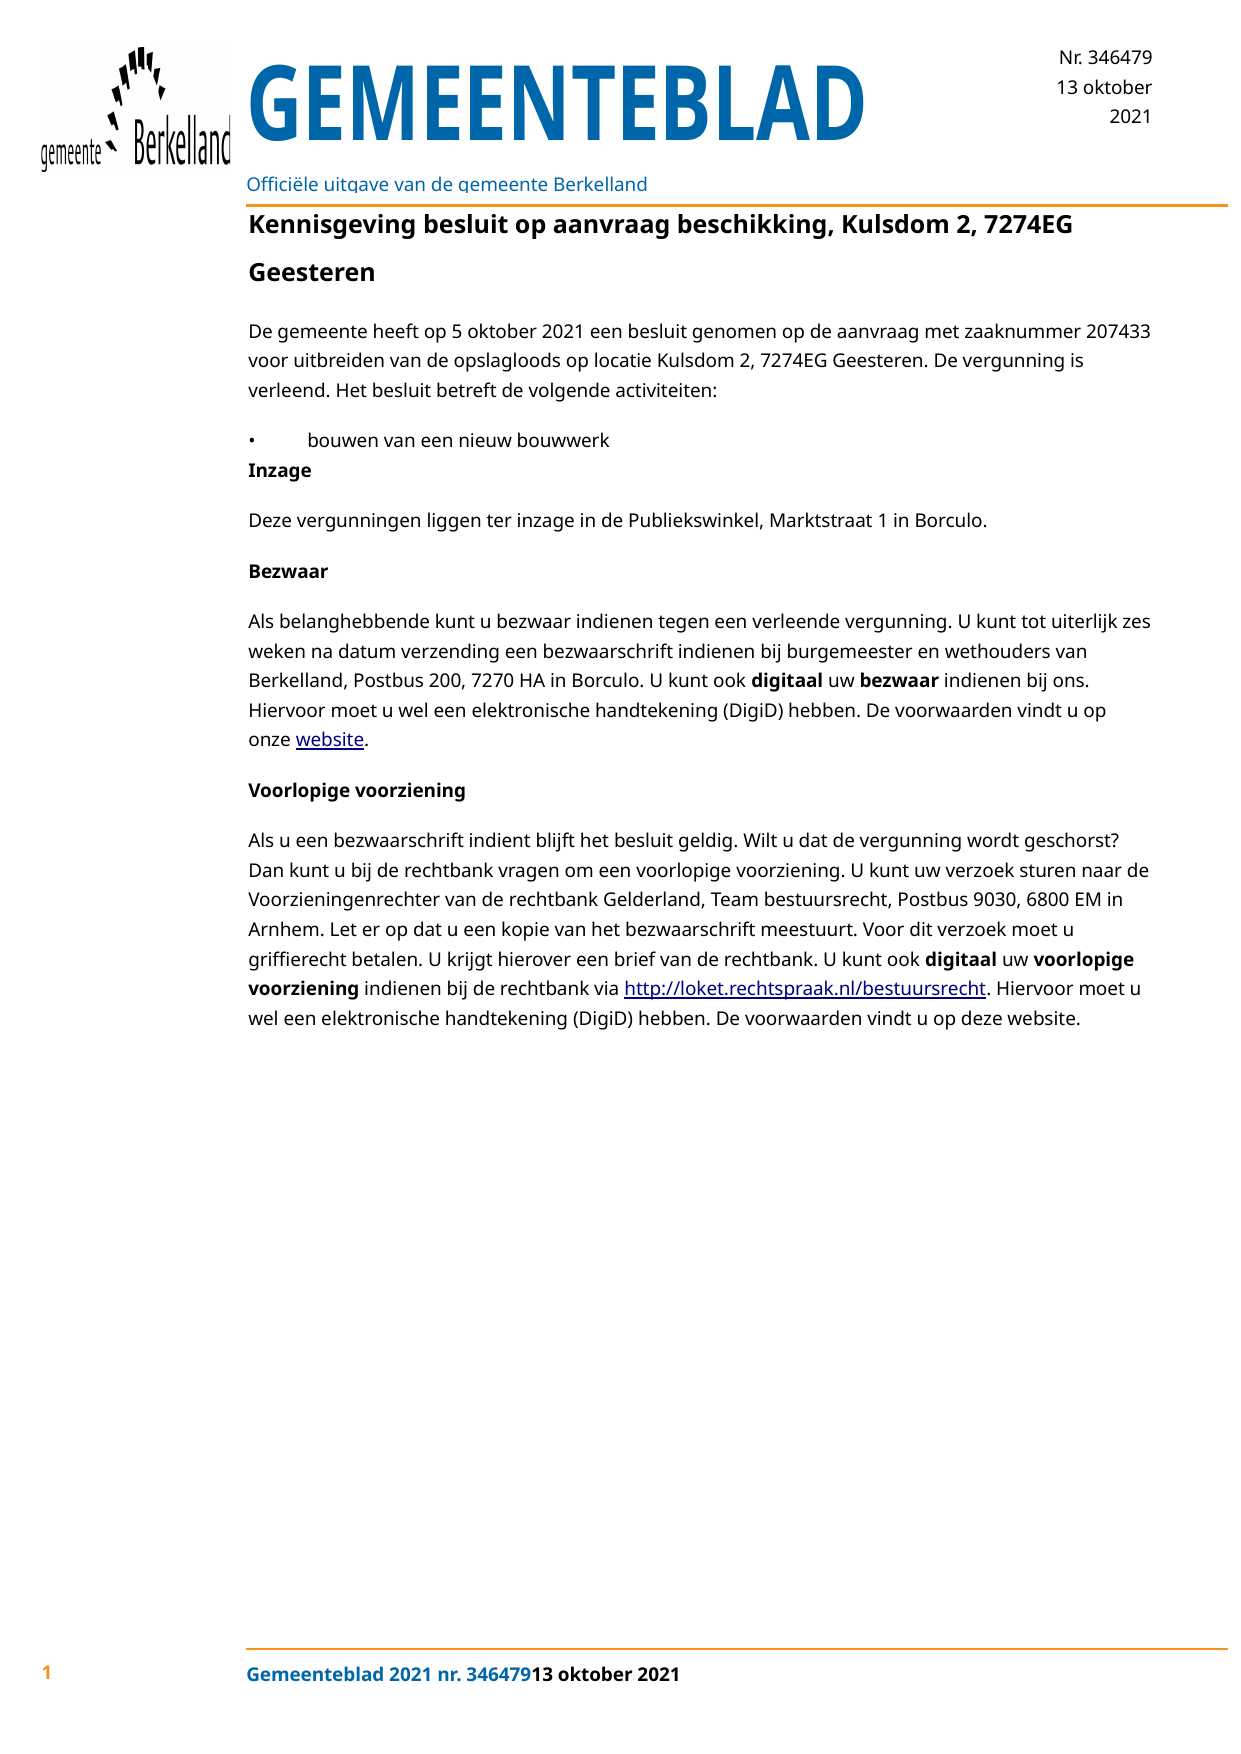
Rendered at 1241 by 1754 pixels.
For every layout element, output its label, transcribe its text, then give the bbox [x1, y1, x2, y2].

picture [41, 47, 231, 172]
text Deze vergunningen liggen ter inzage in de Publiekswinkel, Marktstraat 1 in Borculo. [248, 507, 1152, 533]
text Als u een bezwaarschrift indient blijft het besluit geldig. Wilt u dat de vergunning wordt geschorst? Dan kunt u bij de rechtbank vragen om een voorlopige voorziening. U kunt uw verzoek sturen naar de Voorzieningenrechter van de rechtbank Gelderland, Team bestuursrecht, Postbus 9030, 6800 EM in Arnhem. Let er op dat u een kopie van het bezwaarschrift meestuurt. Voor dit verzoek moet u griffierecht betalen. U krijgt hierover een brief van de rechtbank. U kunt ook digitaal uw voorlopige voorziening indienen bij de rechtbank via http://loket.rechtspraak.nl/bestuursrecht. Hiervoor moet u wel een elektronische handtekening (DigiD) hebben. De voorwaarden vindt u op deze website. [248, 827, 1152, 1031]
text Kennisgeving besluit op aanvraag beschikking, Kulsdom 2, 7274EG Geesteren [248, 207, 1152, 288]
text Voorlopige voorziening [248, 777, 1152, 803]
text De gemeente heeft op 5 oktober 2021 een besluit genomen op de aanvraag met zaaknummer 207433 voor uitbreiden van de opslagloods op locatie Kulsdom 2, 7274EG Geesteren. De vergunning is verleend. Het besluit betreft de volgende activiteiten: [248, 318, 1152, 403]
list bouwen van een nieuw bouwwerk [248, 427, 1152, 453]
text Inzage [248, 457, 1152, 483]
text Als belanghebbende kunt u bezwaar indienen tegen een verleende vergunning. U kunt tot uiterlijk zes weken na datum verzending een bezwaarschrift indienen bij burgemeester en wethouders van Berkelland, Postbus 200, 7270 HA in Borculo. U kunt ook digitaal uw bezwaar indienen bij ons. Hiervoor moet u wel een elektronische handtekening (DigiD) hebben. De voorwaarden vindt u op onze website. [248, 608, 1152, 752]
text Bezwaar [248, 558, 1152, 584]
